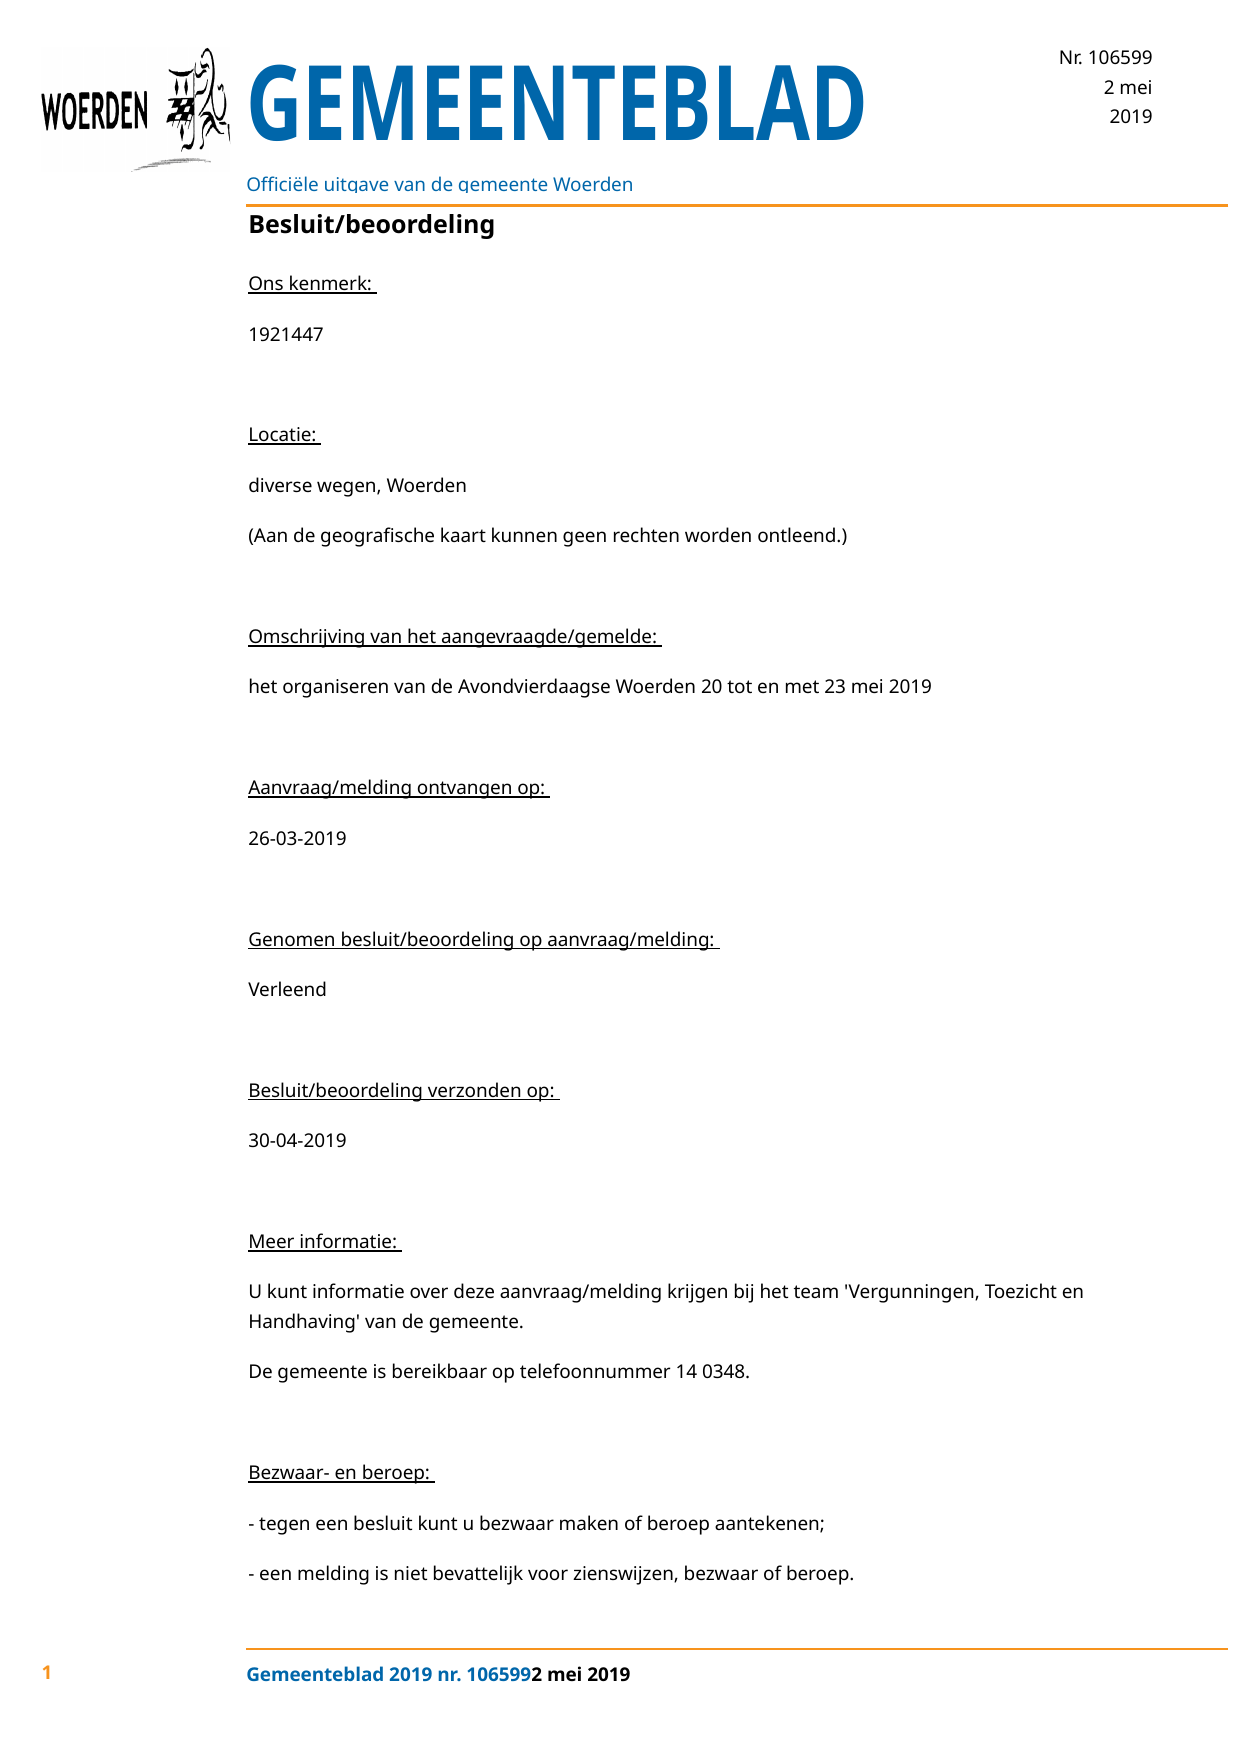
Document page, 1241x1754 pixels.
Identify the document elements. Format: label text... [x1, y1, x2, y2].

picture [41, 47, 231, 172]
text U kunt informatie over deze aanvraag/melding krijgen bij het team 'Vergunningen, Toezicht en Handhaving' van de gemeente. [248, 1279, 1152, 1334]
text Bezwaar- en beroep: [248, 1459, 1152, 1485]
text Meer informatie: [248, 1228, 1152, 1254]
text Verleend [248, 976, 1152, 1002]
text Omschrijving van het aangevraagde/gemelde: [248, 623, 1152, 649]
text Besluit/beoordeling [248, 207, 1152, 241]
text 26-03-2019 [248, 825, 1152, 851]
text het organiseren van de Avondvierdaagse Woerden 20 tot en met 23 mei 2019 [248, 674, 1152, 699]
text Ons kenmerk: [248, 270, 1152, 296]
text 30-04-2019 [248, 1127, 1152, 1153]
text Besluit/beoordeling verzonden op: [248, 1077, 1152, 1103]
text Genomen besluit/beoordeling op aanvraag/melding: [248, 926, 1152, 951]
text Locatie: [248, 422, 1152, 447]
text 1921447 [248, 321, 1152, 346]
text - een melding is niet bevattelijk voor zienswijzen, bezwaar of beroep. [248, 1560, 1152, 1586]
text diverse wegen, Woerden [248, 472, 1152, 498]
text De gemeente is bereikbaar op telefoonnummer 14 0348. [248, 1359, 1152, 1384]
text - tegen een besluit kunt u bezwaar maken of beroep aantekenen; [248, 1510, 1152, 1536]
text (Aan de geografische kaart kunnen geen rechten worden ontleend.) [248, 522, 1152, 548]
text Aanvraag/melding ontvangen op: [248, 774, 1152, 800]
